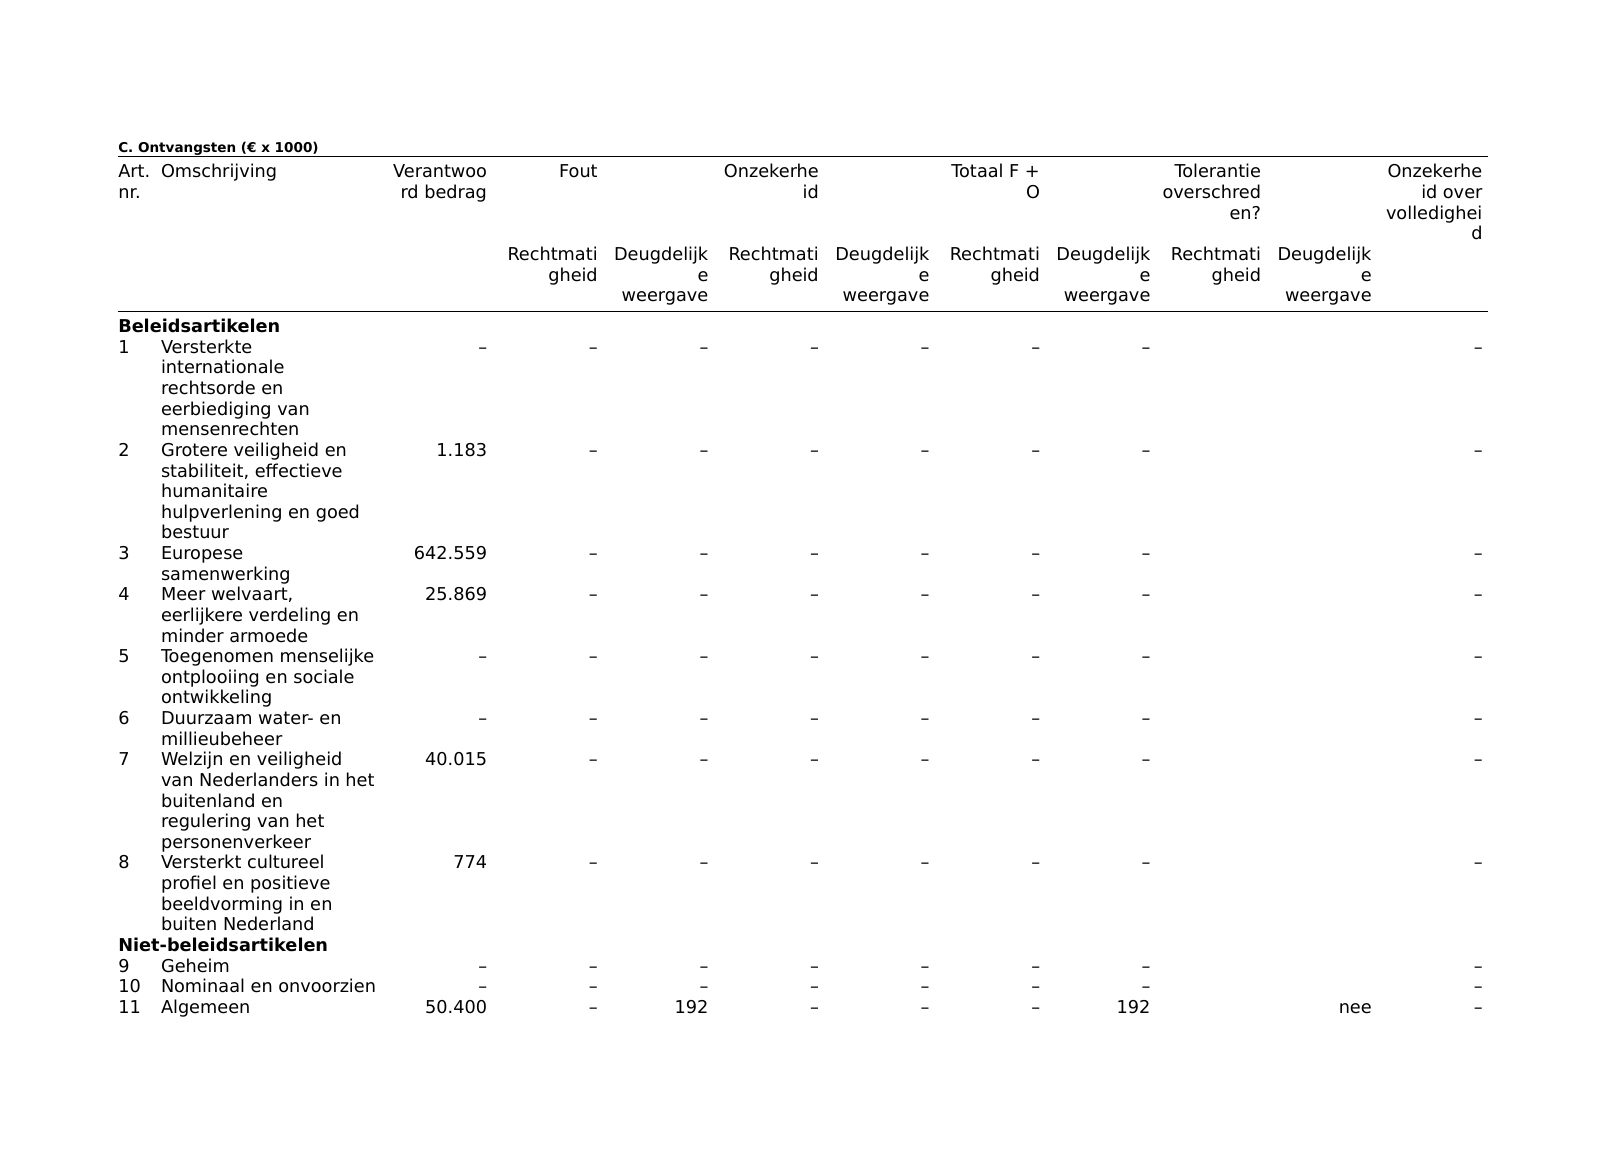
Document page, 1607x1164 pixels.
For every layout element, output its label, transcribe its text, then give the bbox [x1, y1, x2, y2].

table_cell [1377, 935, 1488, 956]
table_cell – [935, 337, 1046, 440]
table_cell – [493, 708, 603, 749]
table_cell [1046, 935, 1156, 956]
table_cell Rechtmatigheid [935, 244, 1046, 311]
table_cell [825, 157, 935, 244]
table_cell [1267, 646, 1377, 708]
table_cell Deugdelijke weergave [1046, 244, 1156, 311]
table_cell nee [1267, 997, 1377, 1017]
table_cell [1267, 584, 1377, 646]
table_cell [155, 1018, 382, 1038]
table_cell Niet-beleidsartikelen [118, 935, 603, 956]
table_cell – [493, 543, 603, 584]
table_cell – [714, 956, 824, 976]
table_cell – [935, 997, 1046, 1017]
table_cell Versterkte internationale rechtsorde en eerbiediging van mensenrechten [155, 337, 382, 440]
table_cell – [493, 440, 603, 543]
table_cell Welzijn en veiligheid van Nederlanders in het buitenland en regulering van het personenverkeer [155, 749, 382, 852]
table_cell – [714, 337, 824, 440]
table_cell – [1046, 543, 1156, 584]
table_cell [1267, 312, 1377, 337]
table_cell – [1377, 543, 1488, 584]
table_cell – [1377, 337, 1488, 440]
table_cell – [493, 337, 603, 440]
table_cell Toegenomen menselijke ontplooiing en sociale ontwikkeling [155, 646, 382, 708]
table_cell [382, 244, 493, 311]
table_cell [1267, 956, 1377, 976]
table_cell [1046, 1018, 1156, 1038]
table_cell 10 [118, 976, 155, 997]
table_cell – [825, 440, 935, 543]
table_cell Algemeen [155, 997, 382, 1017]
table_cell – [825, 646, 935, 708]
table_cell 50.400 [382, 997, 493, 1017]
table_cell – [1377, 646, 1488, 708]
table_cell – [825, 956, 935, 976]
table_cell 1 [118, 337, 155, 440]
table_cell [1156, 337, 1267, 440]
table_cell Nominaal en onvoorzien [155, 976, 382, 997]
table_cell Meer welvaart, eerlijkere verdeling en minder armoede [155, 584, 382, 646]
table_cell – [603, 337, 714, 440]
table_cell – [714, 997, 824, 1017]
table_cell – [935, 749, 1046, 852]
table_cell – [603, 956, 714, 976]
table_cell – [1377, 708, 1488, 749]
table_cell 9 [118, 956, 155, 976]
table_cell – [382, 646, 493, 708]
table_cell [1267, 543, 1377, 584]
table_cell Geheim [155, 956, 382, 976]
table_cell [155, 244, 382, 311]
table_cell – [603, 440, 714, 543]
table_cell Deugdelijke weergave [1267, 244, 1377, 311]
table_cell [935, 312, 1046, 337]
table_cell – [603, 708, 714, 749]
table_cell – [825, 976, 935, 997]
table_cell [1156, 584, 1267, 646]
table_cell – [935, 853, 1046, 935]
table_cell [1267, 157, 1377, 244]
table_cell [1267, 708, 1377, 749]
table_cell [1156, 749, 1267, 852]
table_cell – [935, 543, 1046, 584]
table_cell [1046, 312, 1156, 337]
table_cell – [714, 749, 824, 852]
table_cell [603, 312, 714, 337]
table_cell [1267, 1018, 1377, 1038]
table_cell [1267, 935, 1377, 956]
table_cell – [603, 543, 714, 584]
table_cell – [935, 584, 1046, 646]
table_cell Totaal F + O [935, 157, 1046, 244]
table_cell [1156, 853, 1267, 935]
table_cell – [1046, 853, 1156, 935]
table_cell – [1046, 708, 1156, 749]
table_cell – [935, 708, 1046, 749]
table_cell – [1046, 646, 1156, 708]
table_cell [1377, 244, 1488, 311]
table_cell 1.183 [382, 440, 493, 543]
table_cell – [714, 646, 824, 708]
table_cell 642.559 [382, 543, 493, 584]
table_cell – [825, 997, 935, 1017]
table_cell – [493, 956, 603, 976]
table_cell – [714, 543, 824, 584]
table_cell 7 [118, 749, 155, 852]
table_cell – [1377, 440, 1488, 543]
table_cell – [935, 646, 1046, 708]
table_cell [1267, 976, 1377, 997]
table_cell Tolerantie overschreden? [1156, 157, 1267, 244]
table_cell 3 [118, 543, 155, 584]
table_cell – [1046, 976, 1156, 997]
table_cell – [1377, 584, 1488, 646]
table_cell – [493, 749, 603, 852]
table_cell – [825, 853, 935, 935]
table_cell [1267, 337, 1377, 440]
table_cell [1046, 157, 1156, 244]
table_cell – [603, 853, 714, 935]
table_cell [603, 1018, 714, 1038]
table_cell 774 [382, 853, 493, 935]
table_cell [935, 935, 1046, 956]
table_cell 5 [118, 646, 155, 708]
table_cell [1267, 440, 1377, 543]
table_cell – [603, 584, 714, 646]
table_cell – [1046, 337, 1156, 440]
table_cell – [714, 584, 824, 646]
table_cell – [935, 440, 1046, 543]
table_cell [1156, 440, 1267, 543]
table_cell – [1377, 997, 1488, 1017]
table_cell [935, 1018, 1046, 1038]
table_cell 40.015 [382, 749, 493, 852]
table_cell [825, 1018, 935, 1038]
table_cell – [603, 749, 714, 852]
table_cell 2 [118, 440, 155, 543]
table_cell 192 [1046, 997, 1156, 1017]
table_cell Europese samenwerking [155, 543, 382, 584]
table_cell [1377, 1018, 1488, 1038]
table_cell [825, 312, 935, 337]
table_cell – [714, 440, 824, 543]
table_cell – [493, 584, 603, 646]
table_cell – [825, 708, 935, 749]
table_cell – [1377, 976, 1488, 997]
table_cell – [1377, 853, 1488, 935]
table_cell – [1046, 956, 1156, 976]
table_cell [1267, 749, 1377, 852]
table_cell – [825, 584, 935, 646]
table_header C. Ontvangsten (€ x 1000) [118, 140, 1488, 156]
table_cell 4 [118, 584, 155, 646]
table_cell – [493, 997, 603, 1017]
table_cell [714, 935, 824, 956]
table_cell – [603, 646, 714, 708]
table_cell – [714, 708, 824, 749]
table_cell Versterkt cultureel profiel en positieve beeldvorming in en buiten Nederland [155, 853, 382, 935]
table_cell [382, 1018, 493, 1038]
table_cell Onzekerheid over volledigheid [1377, 157, 1488, 244]
table_cell [825, 935, 935, 956]
table_cell Rechtmatigheid [1156, 244, 1267, 311]
table_cell [1156, 312, 1267, 337]
table_cell Deugdelijke weergave [603, 244, 714, 311]
table_cell [1156, 1018, 1267, 1038]
table_cell 25.869 [382, 584, 493, 646]
table_cell – [382, 956, 493, 976]
table_cell 8 [118, 853, 155, 935]
table_cell – [603, 976, 714, 997]
table_cell – [1377, 749, 1488, 852]
table_cell [603, 157, 714, 244]
table_cell – [382, 708, 493, 749]
table_cell – [935, 976, 1046, 997]
table_cell – [1046, 440, 1156, 543]
table_cell – [714, 976, 824, 997]
table_cell – [1046, 749, 1156, 852]
table_cell [1377, 312, 1488, 337]
table_cell Verantwoord bedrag [382, 157, 493, 244]
table_cell – [825, 749, 935, 852]
table_cell [1267, 853, 1377, 935]
table_cell Duurzaam water- en millieubeheer [155, 708, 382, 749]
table_cell Art. nr. [118, 157, 155, 244]
table_cell 192 [603, 997, 714, 1017]
table_cell Deugdelijke weergave [825, 244, 935, 311]
table_cell – [1046, 584, 1156, 646]
table_cell Fout [493, 157, 603, 244]
table_cell 11 [118, 997, 155, 1017]
table_cell [118, 1018, 155, 1038]
table_cell – [493, 976, 603, 997]
table_cell [1156, 646, 1267, 708]
table_cell – [714, 853, 824, 935]
table_cell [603, 935, 714, 956]
table_cell – [493, 853, 603, 935]
table_cell – [935, 956, 1046, 976]
table_cell – [825, 543, 935, 584]
table_cell – [382, 337, 493, 440]
table_cell [714, 312, 824, 337]
table_cell Rechtmatigheid [493, 244, 603, 311]
table_cell Omschrijving [155, 157, 382, 244]
table_cell Onzekerheid [714, 157, 824, 244]
table_cell – [1377, 956, 1488, 976]
table_cell – [825, 337, 935, 440]
table_cell Rechtmatigheid [714, 244, 824, 311]
table_cell [714, 1018, 824, 1038]
table_cell – [382, 976, 493, 997]
table_cell Beleidsartikelen [118, 312, 603, 337]
table_cell [1156, 997, 1267, 1017]
table_cell [493, 1018, 603, 1038]
table_cell 6 [118, 708, 155, 749]
table_cell [1156, 976, 1267, 997]
table_cell [1156, 935, 1267, 956]
table_cell – [493, 646, 603, 708]
table_cell [1156, 956, 1267, 976]
table_cell [1156, 708, 1267, 749]
table_cell [1156, 543, 1267, 584]
table_cell Grotere veiligheid en stabiliteit, effectieve humanitaire hulpverlening en goed bestuur [155, 440, 382, 543]
table_cell [118, 244, 155, 311]
